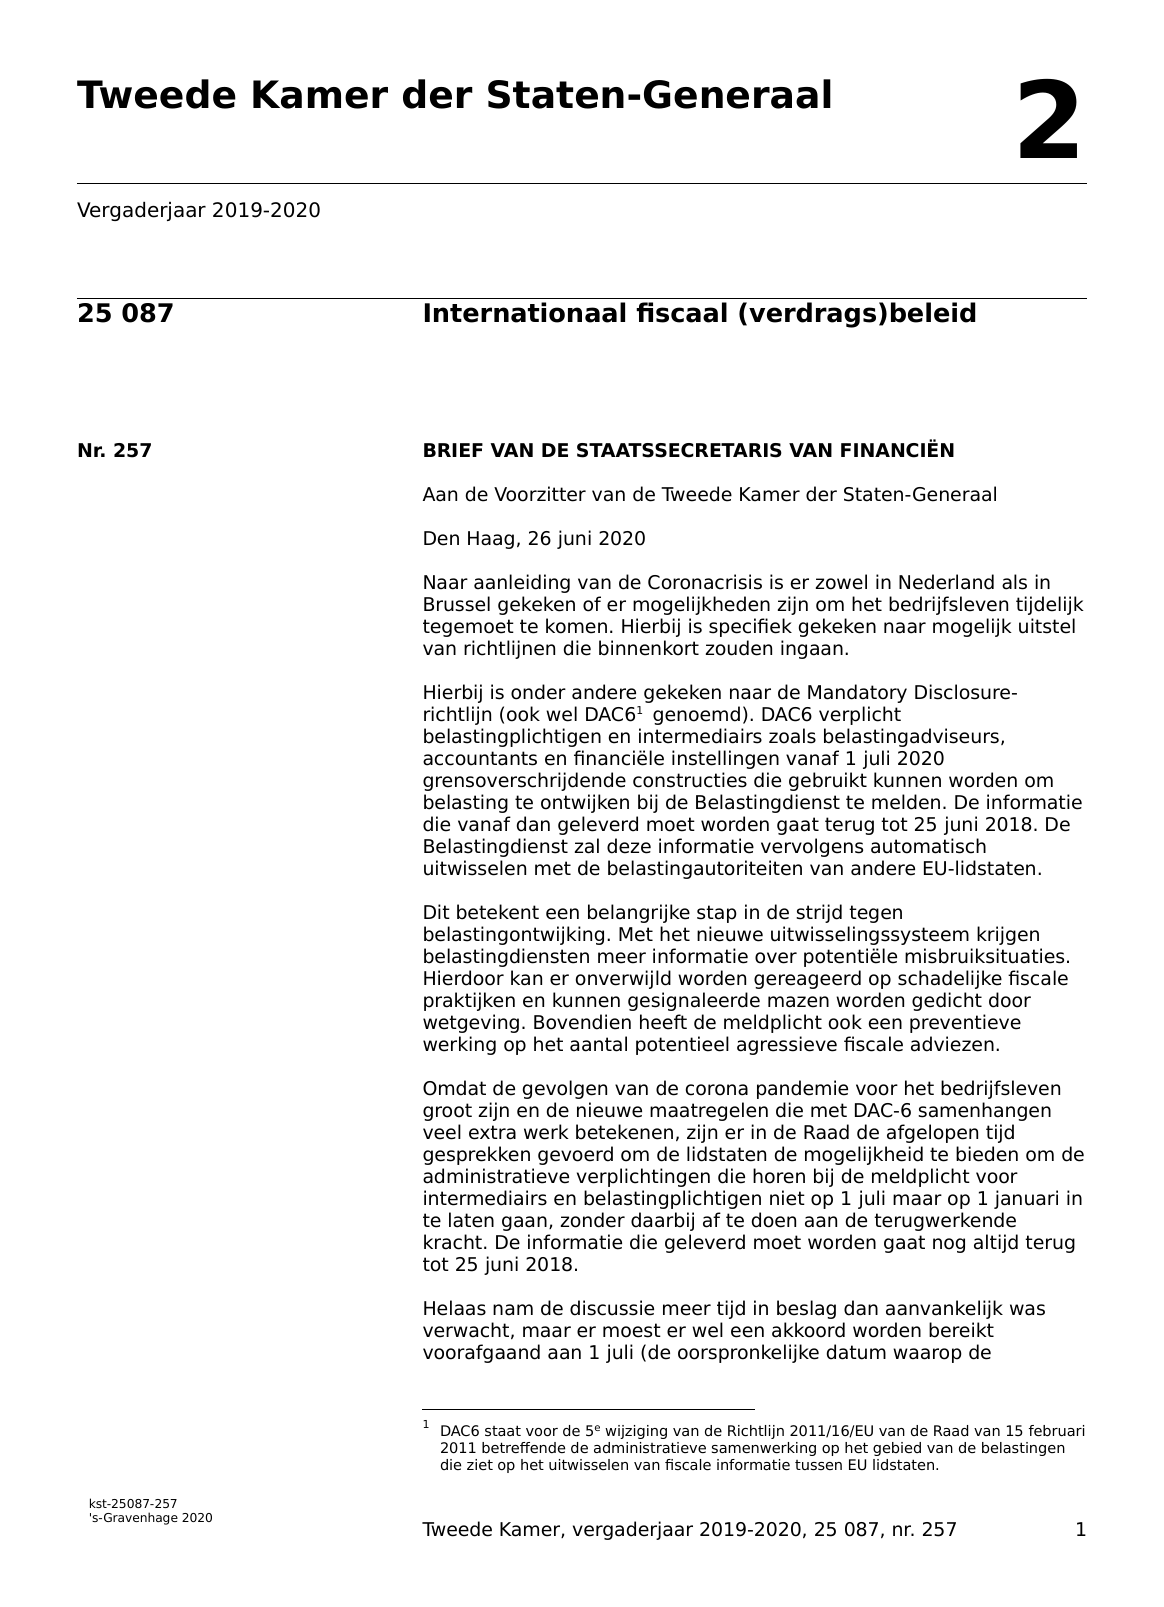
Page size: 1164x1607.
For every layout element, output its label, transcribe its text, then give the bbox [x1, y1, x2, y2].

text Dit betekent een belangrijke stap in de strijd tegen belastingontwijking. Met het nieuwe uitwisselingssysteem krijgen belastingdiensten meer informatie over potentiële misbruiksituaties. Hierdoor kan er onverwijld worden gereageerd op schadelijke fiscale praktijken en kunnen gesignaleerde mazen worden gedicht door wetgeving. Bovendien heeft de meldplicht ook een preventieve werking op het aantal potentieel agressieve fiscale adviezen. [422, 902, 1087, 1056]
table_header 2 [886, 59, 1087, 183]
text 's-Gravenhage 2020 [88, 1511, 323, 1525]
subtitle Nr. 257 BRIEF VAN DE STAATSSECRETARIS VAN FINANCIËN [77, 440, 1087, 462]
table_cell Vergaderjaar 2019-2020 [77, 184, 1087, 298]
text DAC6 staat voor de 5e wijziging van de Richtlijn 2011/16/EU van de Raad van 15 februari 2011 betreffende de administratieve samenwerking op het gebied van de belastingen die ziet op het uitwisselen van fiscale informatie tussen EU lidstaten. [422, 1418, 1087, 1474]
text Den Haag, 26 juni 2020 [422, 528, 1087, 550]
table_header Tweede Kamer der Staten-Generaal [77, 59, 886, 183]
subtitle 25 087 Internationaal fiscaal (verdrags)beleid [77, 299, 1087, 329]
text Hierbij is onder andere gekeken naar de Mandatory Disclosure-richtlijn (ook wel DAC6 genoemd). DAC6 verplicht belastingplichtigen en intermediairs zoals belastingadviseurs, accountants en financiële instellingen vanaf 1 juli 2020 grensoverschrijdende constructies die gebruikt kunnen worden om belasting te ontwijken bij de Belastingdienst te melden. De informatie die vanaf dan geleverd moet worden gaat terug tot 25 juni 2018. De Belastingdienst zal deze informatie vervolgens automatisch uitwisselen met de belastingautoriteiten van andere EU-lidstaten. [422, 682, 1087, 880]
text kst-25087-257 [88, 1497, 323, 1511]
text Helaas nam de discussie meer tijd in beslag dan aanvankelijk was verwacht, maar er moest er wel een akkoord worden bereikt voorafgaand aan 1 juli (de oorspronkelijke datum waarop de [422, 1298, 1087, 1364]
text Aan de Voorzitter van de Tweede Kamer der Staten-Generaal [422, 484, 1087, 506]
text Naar aanleiding van de Coronacrisis is er zowel in Nederland als in Brussel gekeken of er mogelijkheden zijn om het bedrijfsleven tijdelijk tegemoet te komen. Hierbij is specifiek gekeken naar mogelijk uitstel van richtlijnen die binnenkort zouden ingaan. [422, 572, 1087, 660]
text Omdat de gevolgen van de corona pandemie voor het bedrijfsleven groot zijn en de nieuwe maatregelen die met DAC-6 samenhangen veel extra werk betekenen, zijn er in de Raad de afgelopen tijd gesprekken gevoerd om de lidstaten de mogelijkheid te bieden om de administratieve verplichtingen die horen bij de meldplicht voor intermediairs en belastingplichtigen niet op 1 juli maar op 1 januari in te laten gaan, zonder daarbij af te doen aan de terugwerkende kracht. De informatie die geleverd moet worden gaat nog altijd terug tot 25 juni 2018. [422, 1078, 1087, 1276]
